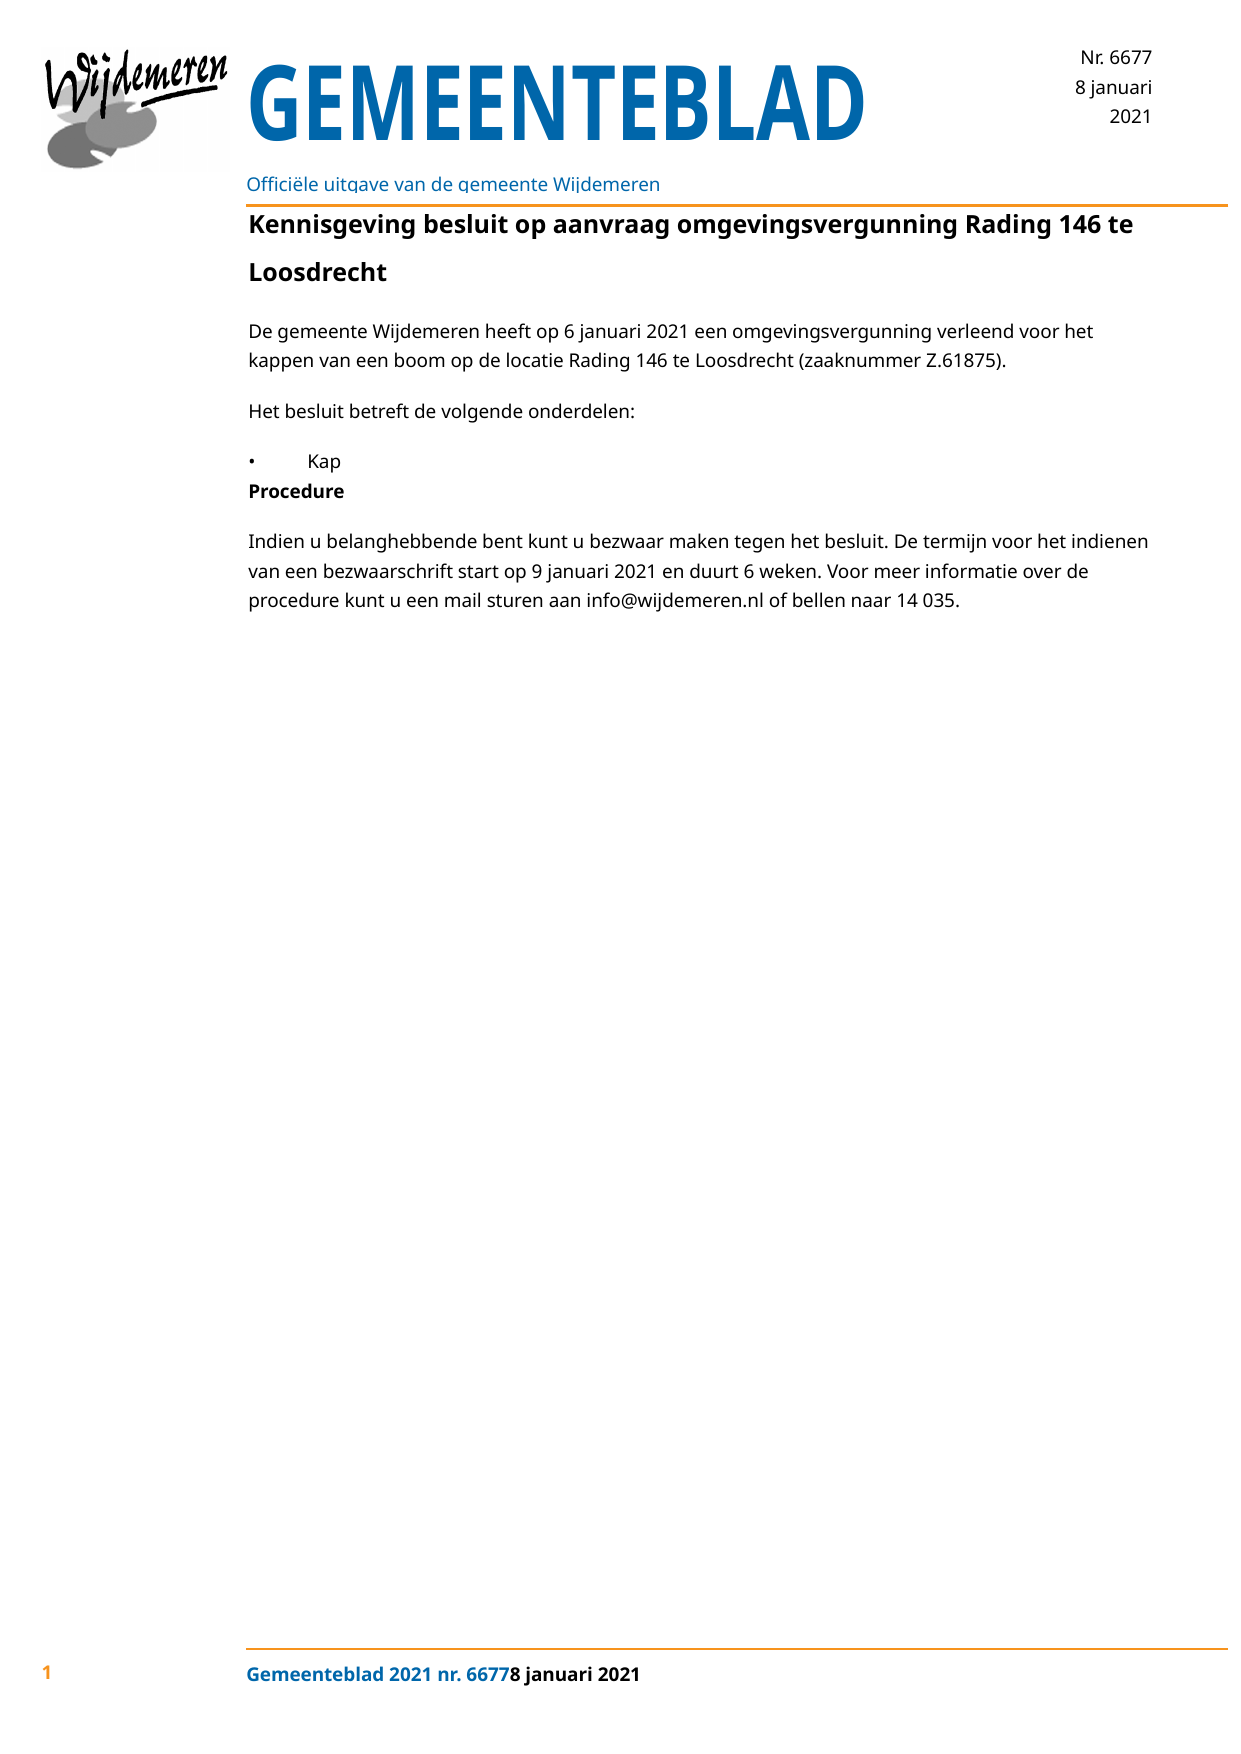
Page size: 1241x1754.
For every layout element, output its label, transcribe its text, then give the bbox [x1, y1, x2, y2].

list Kap [248, 448, 1152, 474]
text De gemeente Wijdemeren heeft op 6 januari 2021 een omgevingsvergunning verleend voor het kappen van een boom op de locatie Rading 146 te Loosdrecht (zaaknummer Z.61875). [248, 318, 1152, 373]
text Procedure [248, 478, 1152, 504]
picture [41, 47, 231, 172]
text Het besluit betreft de volgende onderdelen: [248, 398, 1152, 424]
text Indien u belanghebbende bent kunt u bezwaar maken tegen het besluit. De termijn voor het indienen van een bezwaarschrift start op 9 januari 2021 en duurt 6 weken. Voor meer informatie over de procedure kunt u een mail sturen aan info@wijdemeren.nl of bellen naar 14 035. [248, 528, 1152, 613]
text Kennisgeving besluit op aanvraag omgevingsvergunning Rading 146 te Loosdrecht [248, 207, 1152, 288]
